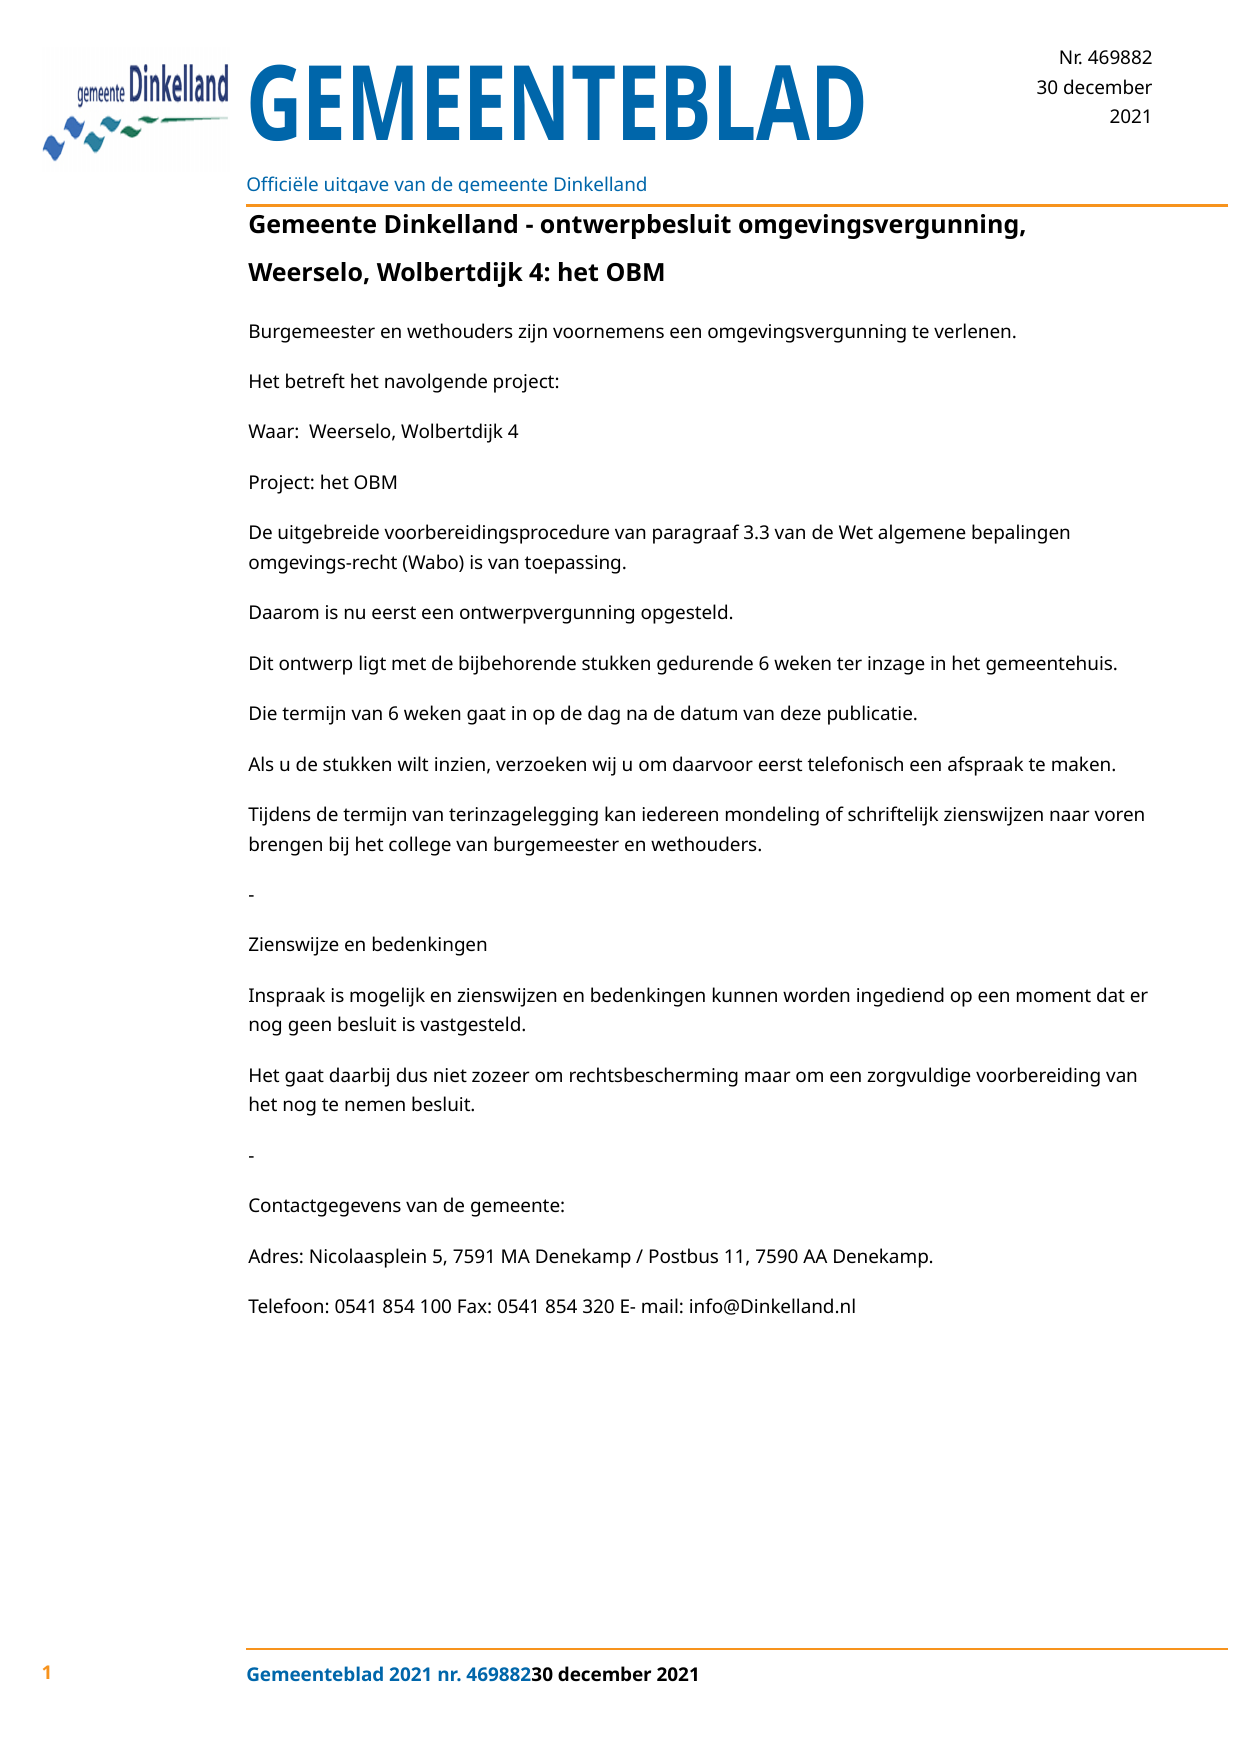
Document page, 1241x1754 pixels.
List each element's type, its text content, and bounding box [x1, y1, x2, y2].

text Zienswijze en bedenkingen [248, 932, 1152, 957]
text De uitgebreide voorbereidingsprocedure van paragraaf 3.3 van de Wet algemene bepalingen omgevings-recht (Wabo) is van toepassing. [248, 519, 1152, 575]
text Tijdens de termijn van terinzagelegging kan iedereen mondeling of schriftelijk zienswijzen naar voren brengen bij het college van burgemeester en wethouders. [248, 801, 1152, 857]
text Als u de stukken wilt inzien, verzoeken wij u om daarvoor eerst telefonisch een afspraak te maken. [248, 751, 1152, 777]
text Die termijn van 6 weken gaat in op de dag na de datum van deze publicatie. [248, 700, 1152, 726]
text Gemeente Dinkelland - ontwerpbesluit omgevingsvergunning, Weerselo, Wolbertdijk 4: het OBM [248, 207, 1152, 288]
text Adres: Nicolaasplein 5, 7591 MA Denekamp / Postbus 11, 7590 AA Denekamp. [248, 1243, 1152, 1269]
text - [248, 1142, 1152, 1168]
text Inspraak is mogelijk en zienswijzen en bedenkingen kunnen worden ingediend op een moment dat er nog geen besluit is vastgesteld. [248, 982, 1152, 1037]
text Project: het OBM [248, 469, 1152, 495]
text Telefoon: 0541 854 100 Fax: 0541 854 320 E- mail: info@Dinkelland.nl [248, 1293, 1152, 1319]
text Daarom is nu eerst een ontwerpvergunning opgesteld. [248, 599, 1152, 625]
text Waar: Weerselo, Wolbertdijk 4 [248, 419, 1152, 444]
picture [41, 47, 231, 172]
text Burgemeester en wethouders zijn voornemens een omgevingsvergunning te verlenen. [248, 318, 1152, 344]
text Het gaat daarbij dus niet zozeer om rechtsbescherming maar om een zorgvuldige voorbereiding van het nog te nemen besluit. [248, 1062, 1152, 1117]
text Dit ontwerp ligt met de bijbehorende stukken gedurende 6 weken ter inzage in het gemeentehuis. [248, 650, 1152, 676]
text Contactgegevens van de gemeente: [248, 1192, 1152, 1218]
text Het betreft het navolgende project: [248, 368, 1152, 394]
text - [248, 881, 1152, 907]
